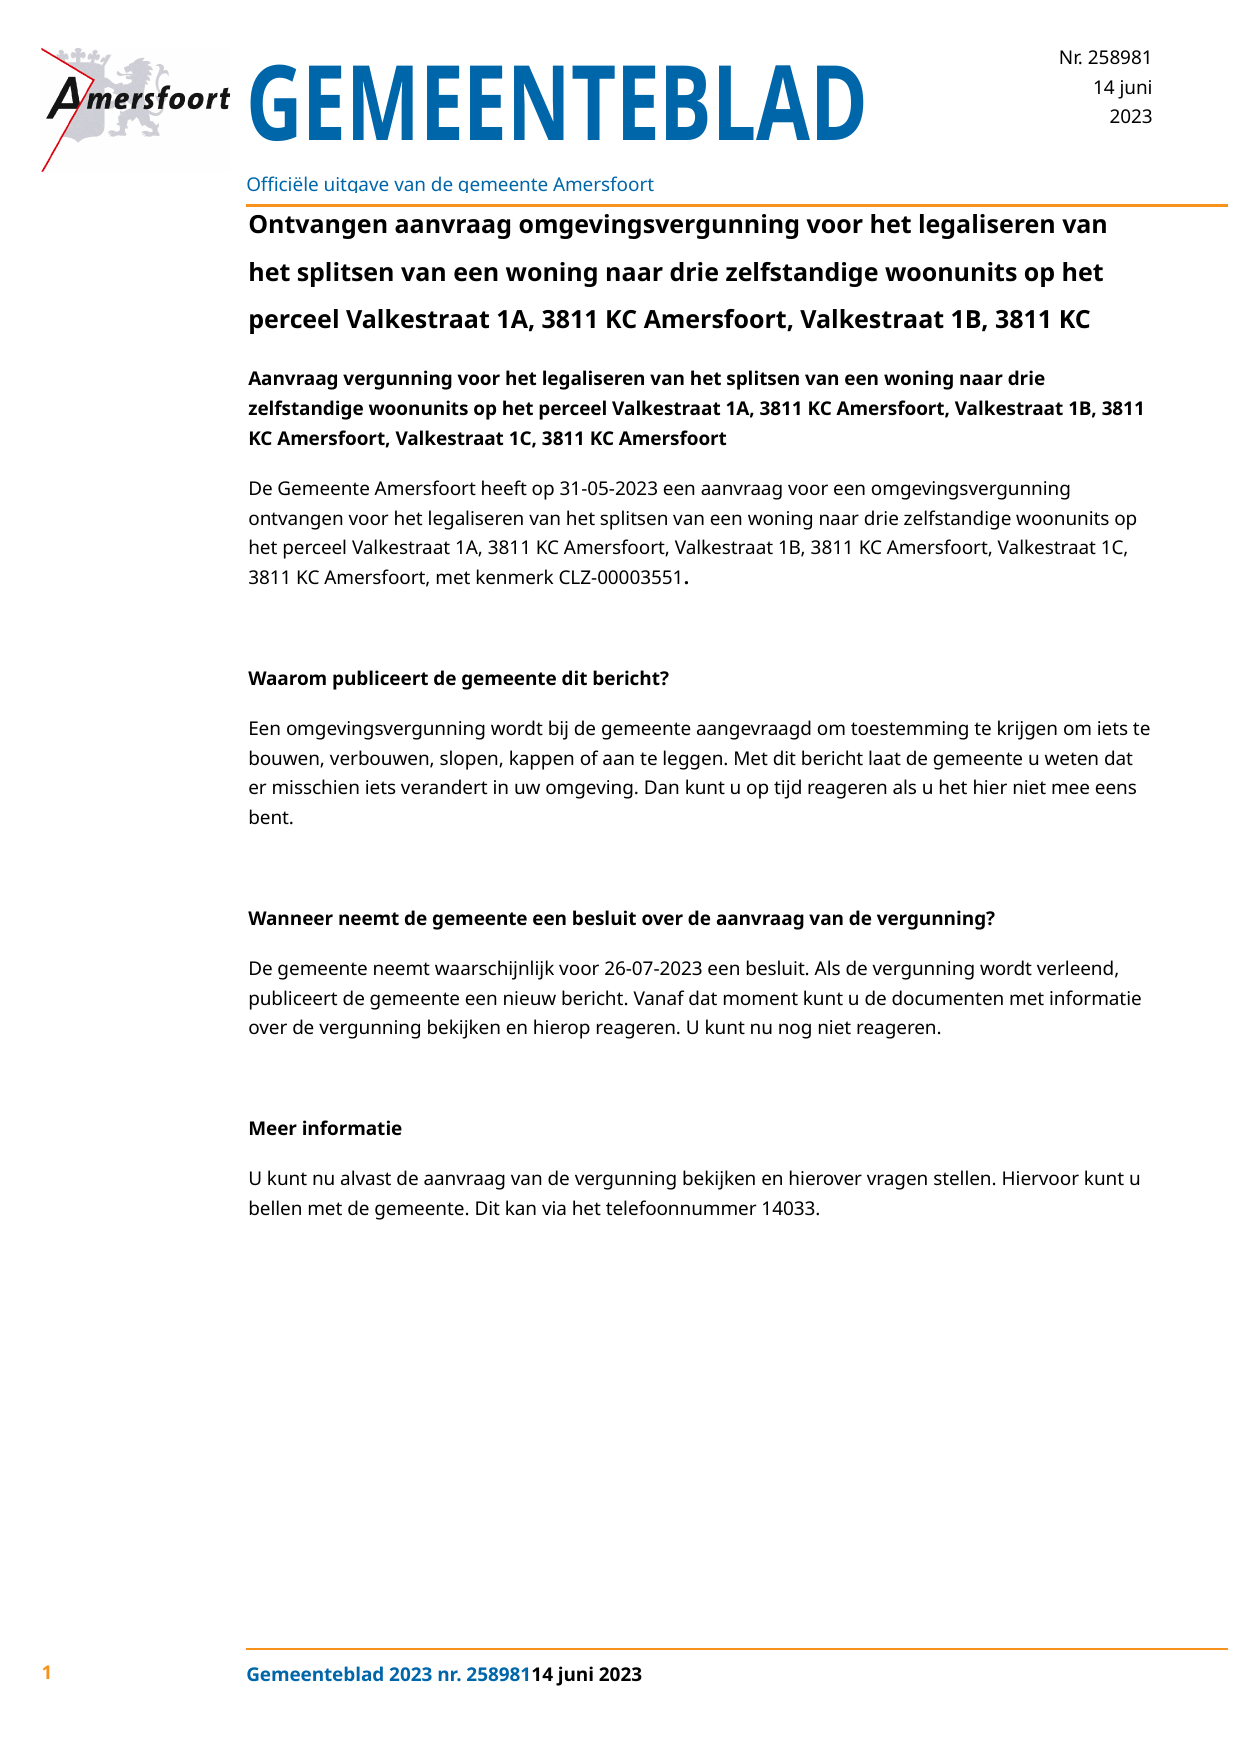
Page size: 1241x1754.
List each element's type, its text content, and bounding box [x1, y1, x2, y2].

text Aanvraag vergunning voor het legaliseren van het splitsen van een woning naar drie zelfstandige woonunits op het perceel Valkestraat 1A, 3811 KC Amersfoort, Valkestraat 1B, 3811 KC Amersfoort, Valkestraat 1C, 3811 KC Amersfoort [248, 366, 1152, 450]
picture [41, 47, 231, 172]
text Wanneer neemt de gemeente een besluit over de aanvraag van de vergunning? [248, 905, 1152, 930]
text Ontvangen aanvraag omgevingsvergunning voor het legaliseren van het splitsen van een woning naar drie zelfstandige woonunits op het perceel Valkestraat 1A, 3811 KC Amersfoort, Valkestraat 1B, 3811 KC [248, 207, 1152, 336]
text Een omgevingsvergunning wordt bij de gemeente aangevraagd om toestemming te krijgen om iets te bouwen, verbouwen, slopen, kappen of aan te leggen. Met dit bericht laat de gemeente u weten dat er misschien iets verandert in uw omgeving. Dan kunt u op tijd reageren als u het hier niet mee eens bent. [248, 715, 1152, 829]
text Waarom publiceert de gemeente dit bericht? [248, 665, 1152, 690]
text De gemeente neemt waarschijnlijk voor 26-07-2023 een besluit. Als de vergunning wordt verleend, publiceert de gemeente een nieuw bericht. Vanaf dat moment kunt u de documenten met informatie over de vergunning bekijken en hierop reageren. U kunt nu nog niet reageren. [248, 955, 1152, 1040]
text U kunt nu alvast de aanvraag van de vergunning bekijken en hierover vragen stellen. Hiervoor kunt u bellen met de gemeente. Dit kan via het telefoonnummer 14033. [248, 1166, 1152, 1221]
text De Gemeente Amersfoort heeft op 31-05-2023 een aanvraag voor een omgevingsvergunning ontvangen voor het legaliseren van het splitsen van een woning naar drie zelfstandige woonunits op het perceel Valkestraat 1A, 3811 KC Amersfoort, Valkestraat 1B, 3811 KC Amersfoort, Valkestraat 1C, 3811 KC Amersfoort, met kenmerk CLZ-00003551. [248, 475, 1152, 589]
text Meer informatie [248, 1115, 1152, 1141]
